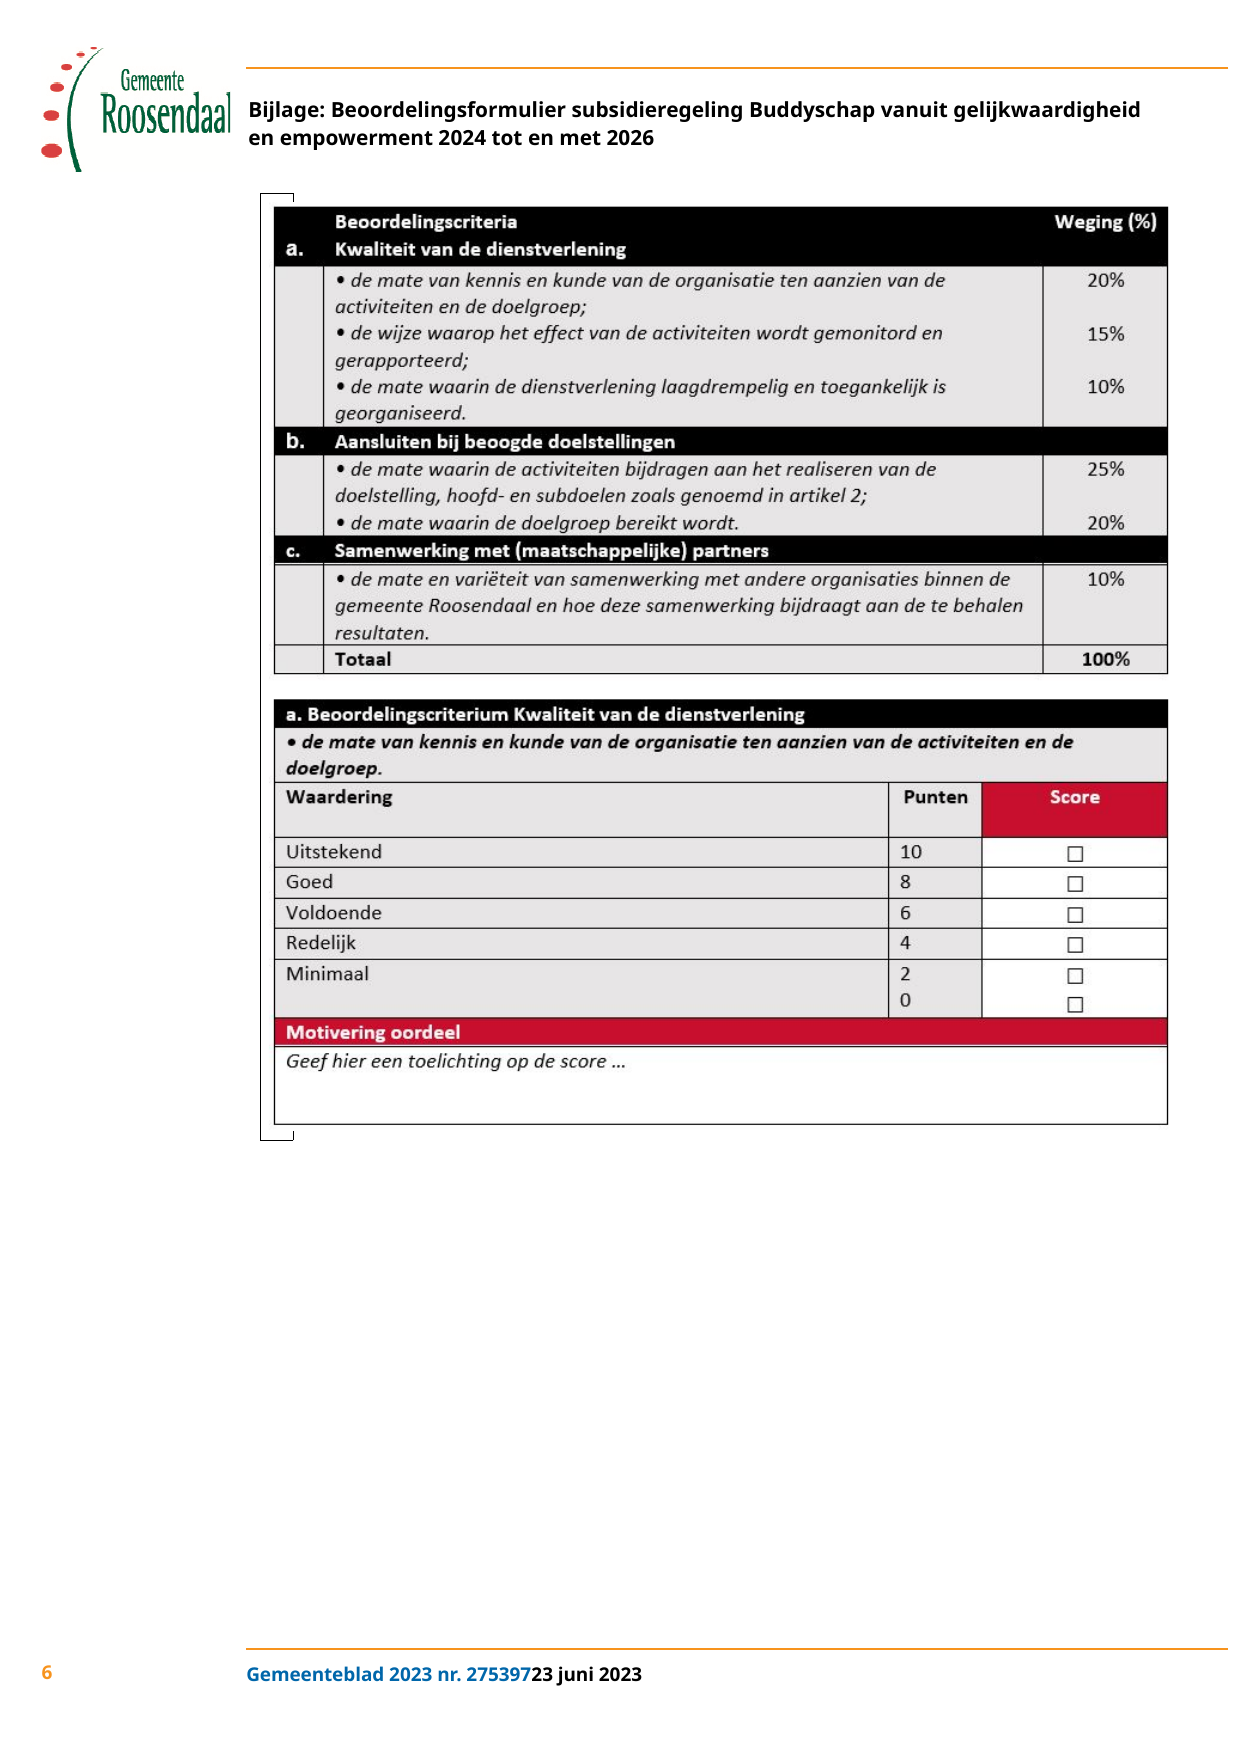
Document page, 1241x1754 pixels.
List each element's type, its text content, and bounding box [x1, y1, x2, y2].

picture [268, 202, 1173, 1131]
text Bijlage: Beoordelingsformulier subsidieregeling Buddyschap vanuit gelijkwaardigheid en empowerment 2024 tot en met 2026 [248, 95, 1152, 152]
picture [41, 47, 231, 172]
